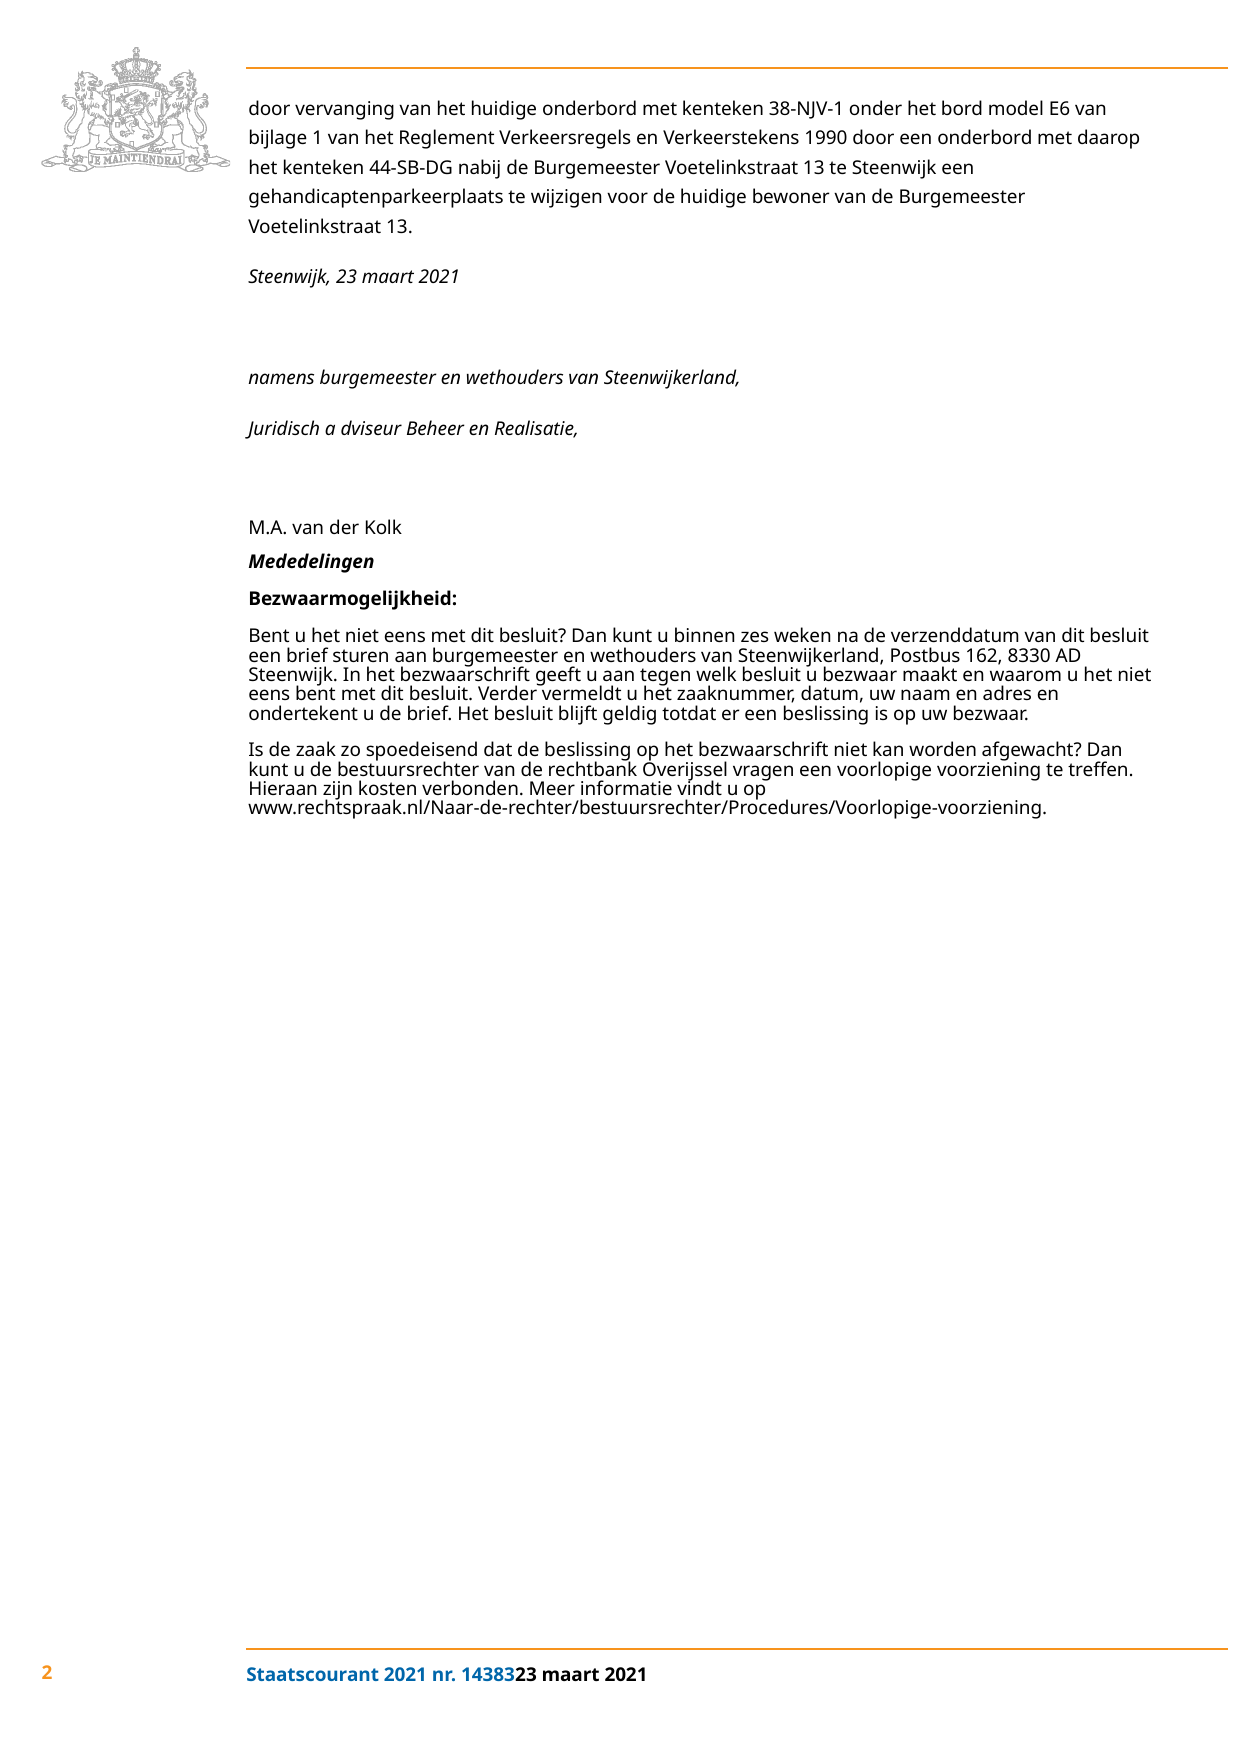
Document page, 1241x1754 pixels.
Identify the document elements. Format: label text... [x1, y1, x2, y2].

text namens burgemeester en wethouders van Steenwijkerland, [248, 364, 1152, 390]
text door vervanging van het huidige onderbord met kenteken 38-NJV-1 onder het bord model E6 van bijlage 1 van het Reglement Verkeersregels en Verkeerstekens 1990 door een onderbord met daarop het kenteken 44-SB-DG nabij de Burgemeester Voetelinkstraat 13 te Steenwijk een gehandicaptenparkeerplaats te wijzigen voor de huidige bewoner van de Burgemeester Voetelinkstraat 13. [248, 95, 1152, 239]
text Juridisch a dviseur Beheer en Realisatie, [248, 415, 1152, 441]
text Is de zaak zo spoedeisend dat de beslissing op het bezwaarschrift niet kan worden afgewacht? Dan kunt u de bestuursrechter van de rechtbank Overijssel vragen een voorlopige voorziening te treffen. Hieraan zijn kosten verbonden. Meer informatie vindt u op www.rechtspraak.nl/Naar-de-rechter/bestuursrechter/Procedures/Voorlopige-voorziening. [248, 741, 1152, 818]
text M.A. van der Kolk [248, 514, 1152, 540]
text Steenwijk, 23 maart 2021 [248, 263, 1152, 289]
text Bezwaarmogelijkheid: [248, 590, 1152, 610]
text Bent u het niet eens met dit besluit? Dan kunt u binnen zes weken na de verzenddatum van dit besluit een brief sturen aan burgemeester en wethouders van Steenwijkerland, Postbus 162, 8330 AD Steenwijk. In het bezwaarschrift geeft u aan tegen welk besluit u bezwaar maakt en waarom u het niet eens bent met dit besluit. Verder vermeldt u het zaaknummer, datum, uw naam en adres en ondertekent u de brief. Het besluit blijft geldig totdat er een beslissing is op uw bezwaar. [248, 627, 1152, 724]
text Mededelingen [248, 553, 1152, 573]
picture [41, 47, 231, 172]
